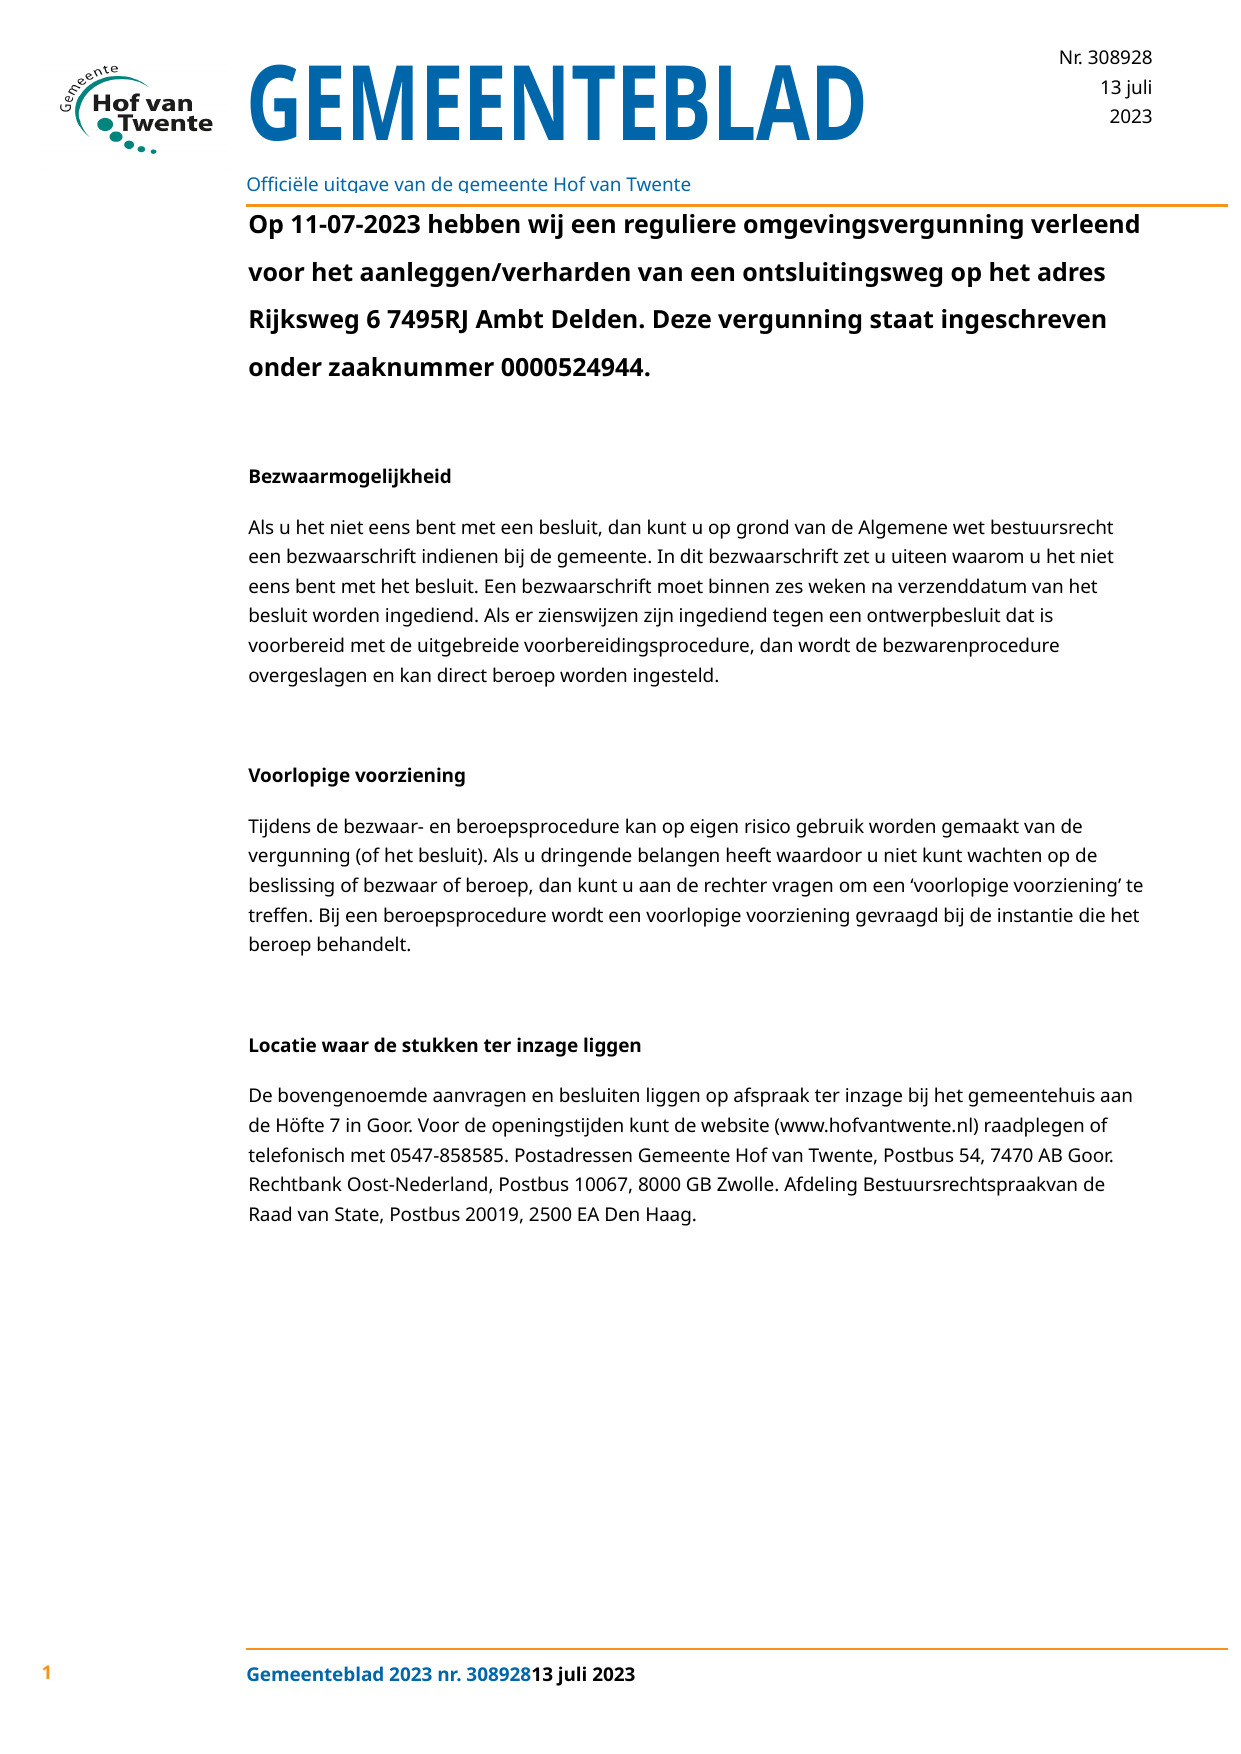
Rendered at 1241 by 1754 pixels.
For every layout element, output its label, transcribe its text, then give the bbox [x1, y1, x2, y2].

text Bezwaarmogelijkheid [248, 463, 1152, 489]
text Voorlopige voorziening [248, 763, 1152, 788]
text De bovengenoemde aanvragen en besluiten liggen op afspraak ter inzage bij het gemeentehuis aan de Höfte 7 in Goor. Voor de openingstijden kunt de website (www.hofvantwente.nl) raadplegen of telefonisch met 0547-858585. Postadressen Gemeente Hof van Twente, Postbus 54, 7470 AB Goor. Rechtbank Oost-Nederland, Postbus 10067, 8000 GB Zwolle. Afdeling Bestuursrechtspraakvan de Raad van State, Postbus 20019, 2500 EA Den Haag. [248, 1083, 1152, 1227]
text Tijdens de bezwaar- en beroepsprocedure kan op eigen risico gebruik worden gemaakt van de vergunning (of het besluit). Als u dringende belangen heeft waardoor u niet kunt wachten op de beslissing of bezwaar of beroep, dan kunt u aan de rechter vragen om een ‘voorlopige voorziening’ te treffen. Bij een beroepsprocedure wordt een voorlopige voorziening gevraagd bij de instantie die het beroep behandelt. [248, 813, 1152, 957]
text Op 11-07-2023 hebben wij een reguliere omgevingsvergunning verleend voor het aanleggen/verharden van een ontsluitingsweg op het adres Rijksweg 6 7495RJ Ambt Delden. Deze vergunning staat ingeschreven onder zaaknummer 0000524944. [248, 207, 1152, 384]
text Locatie waar de stukken ter inzage liggen [248, 1032, 1152, 1058]
text Als u het niet eens bent met een besluit, dan kunt u op grond van de Algemene wet bestuursrecht een bezwaarschrift indienen bij de gemeente. In dit bezwaarschrift zet u uiteen waarom u het niet eens bent met het besluit. Een bezwaarschrift moet binnen zes weken na verzenddatum van het besluit worden ingediend. Als er zienswijzen zijn ingediend tegen een ontwerpbesluit dat is voorbereid met de uitgebreide voorbereidingsprocedure, dan wordt de bezwarenprocedure overgeslagen en kan direct beroep worden ingesteld. [248, 514, 1152, 688]
picture [41, 47, 231, 172]
